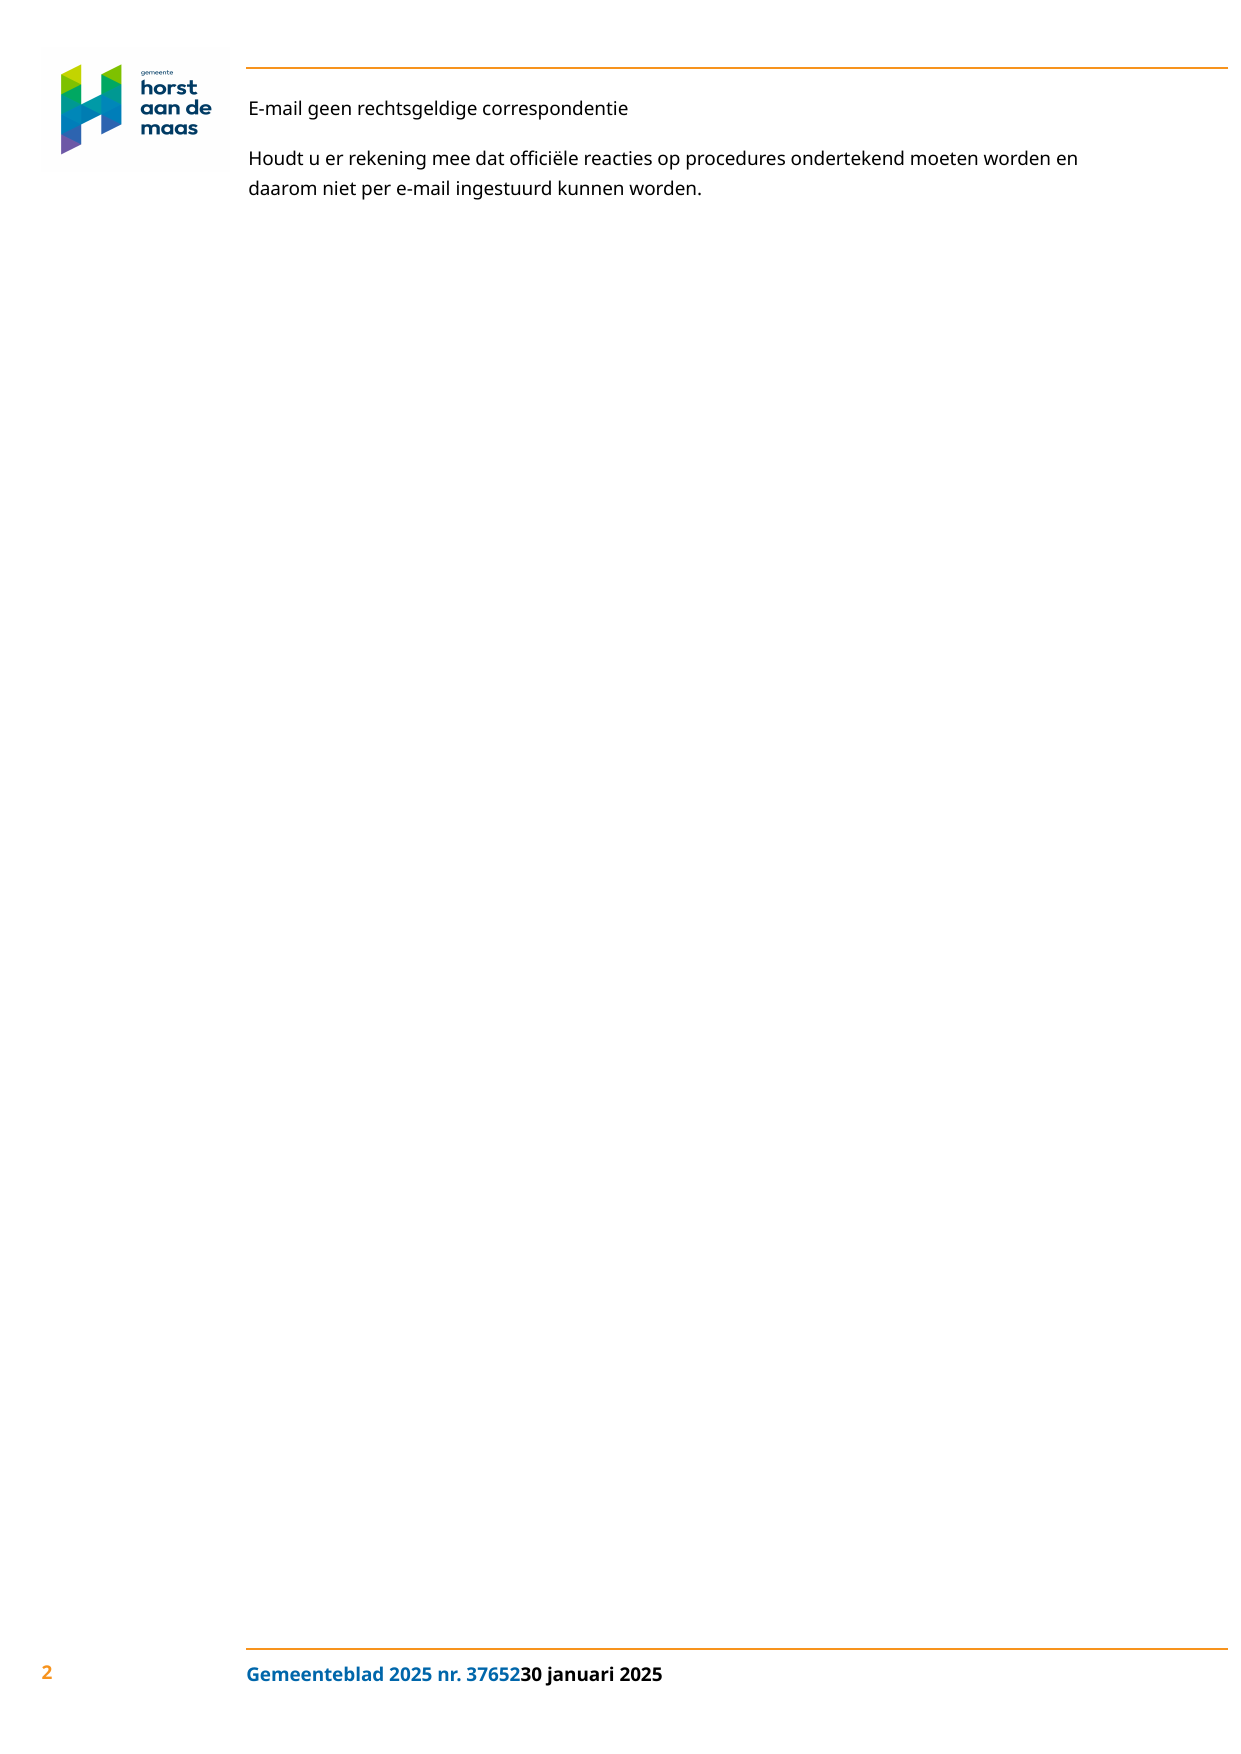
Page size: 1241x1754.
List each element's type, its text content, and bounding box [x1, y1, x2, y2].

picture [41, 47, 231, 172]
text E-mail geen rechtsgeldige correspondentie [248, 95, 1152, 121]
text Houdt u er rekening mee dat officiële reacties op procedures ondertekend moeten worden en daarom niet per e-mail ingestuurd kunnen worden. [248, 145, 1152, 201]
